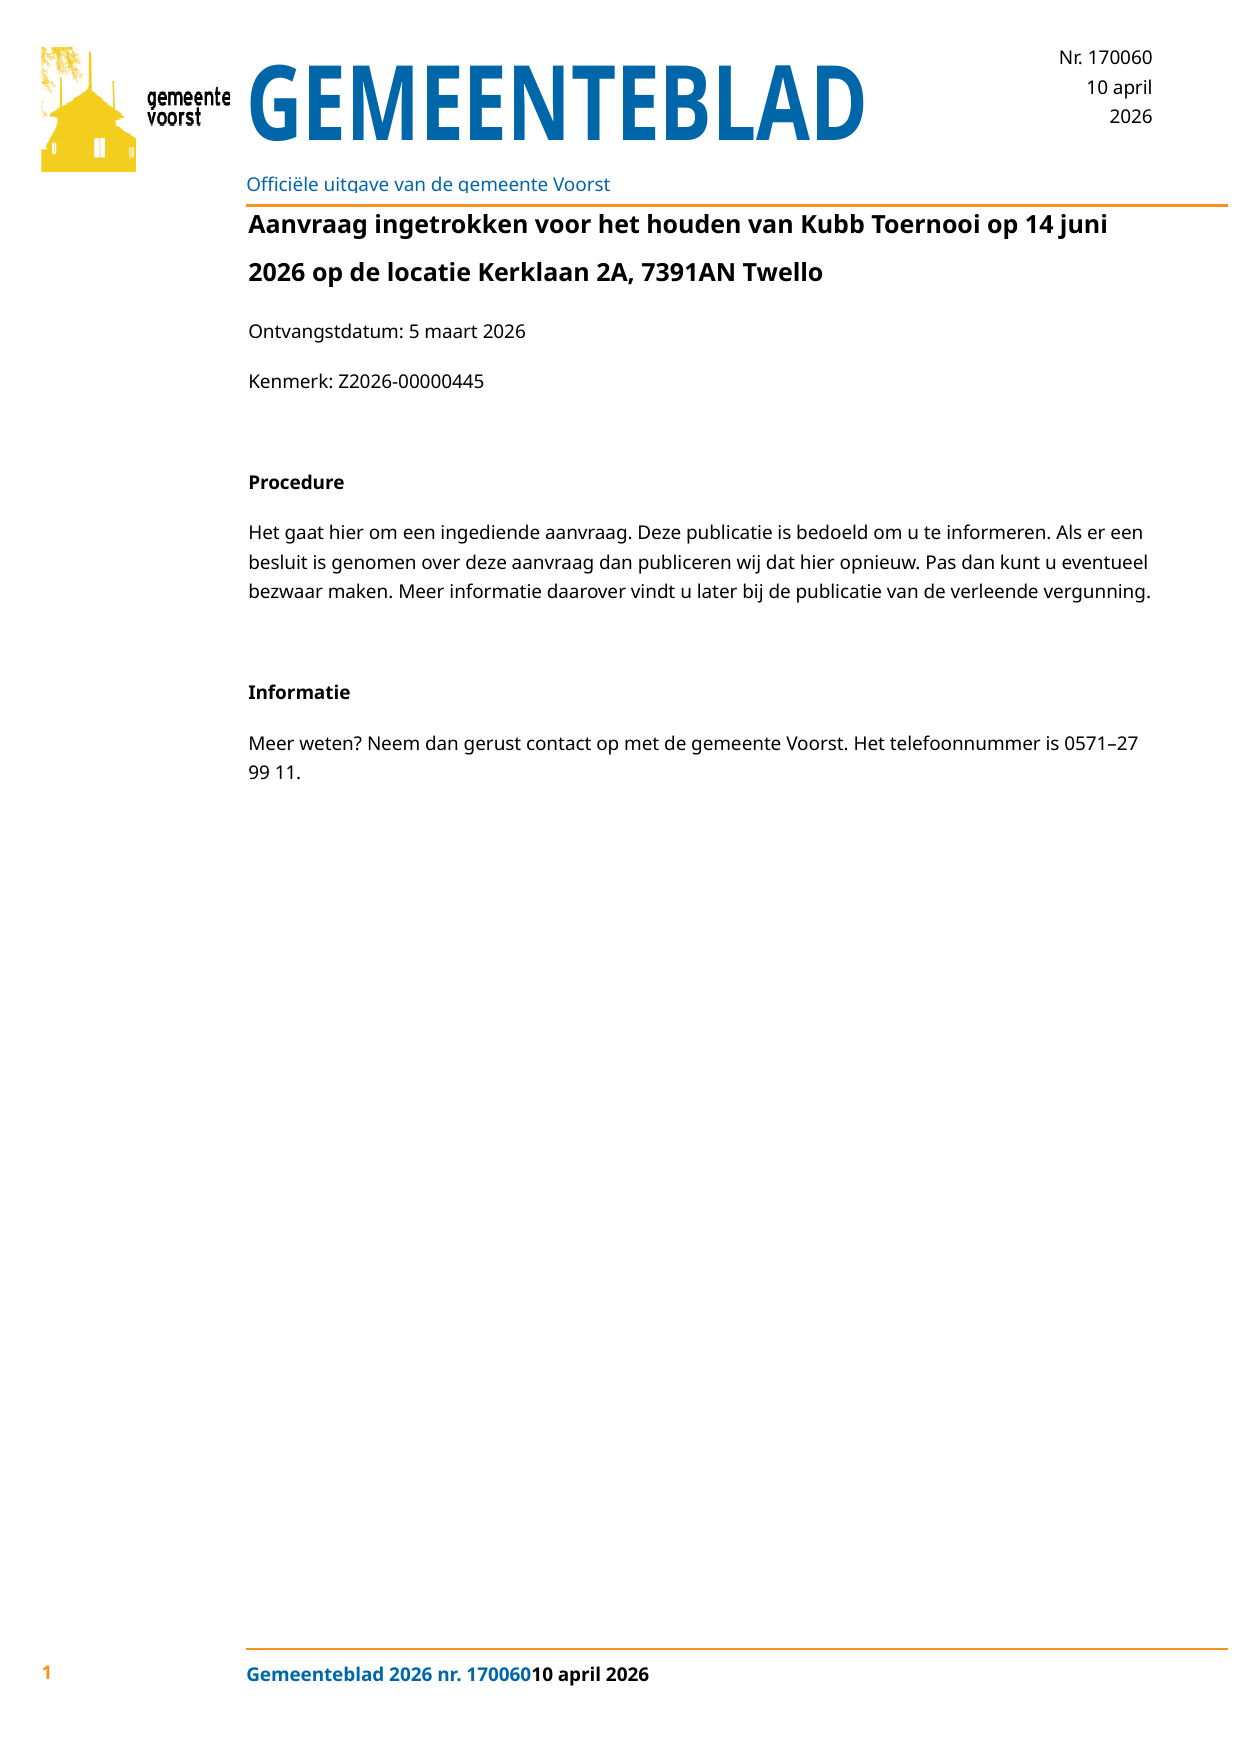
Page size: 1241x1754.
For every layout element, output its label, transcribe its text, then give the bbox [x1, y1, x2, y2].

text Ontvangstdatum: 5 maart 2026 [248, 318, 1152, 344]
picture [41, 47, 231, 172]
text Procedure [248, 469, 1152, 495]
text Kenmerk: Z2026-00000445 [248, 368, 1152, 394]
text Aanvraag ingetrokken voor het houden van Kubb Toernooi op 14 juni 2026 op de locatie Kerklaan 2A, 7391AN Twello [248, 207, 1152, 288]
text Het gaat hier om een ingediende aanvraag. Deze publicatie is bedoeld om u te informeren. Als er een besluit is genomen over deze aanvraag dan publiceren wij dat hier opnieuw. Pas dan kunt u eventueel bezwaar maken. Meer informatie daarover vindt u later bij de publicatie van de verleende vergunning. [248, 519, 1152, 604]
text Informatie [248, 679, 1152, 705]
text Meer weten? Neem dan gerust contact op met de gemeente Voorst. Het telefoonnummer is 0571–27 99 11. [248, 730, 1152, 785]
